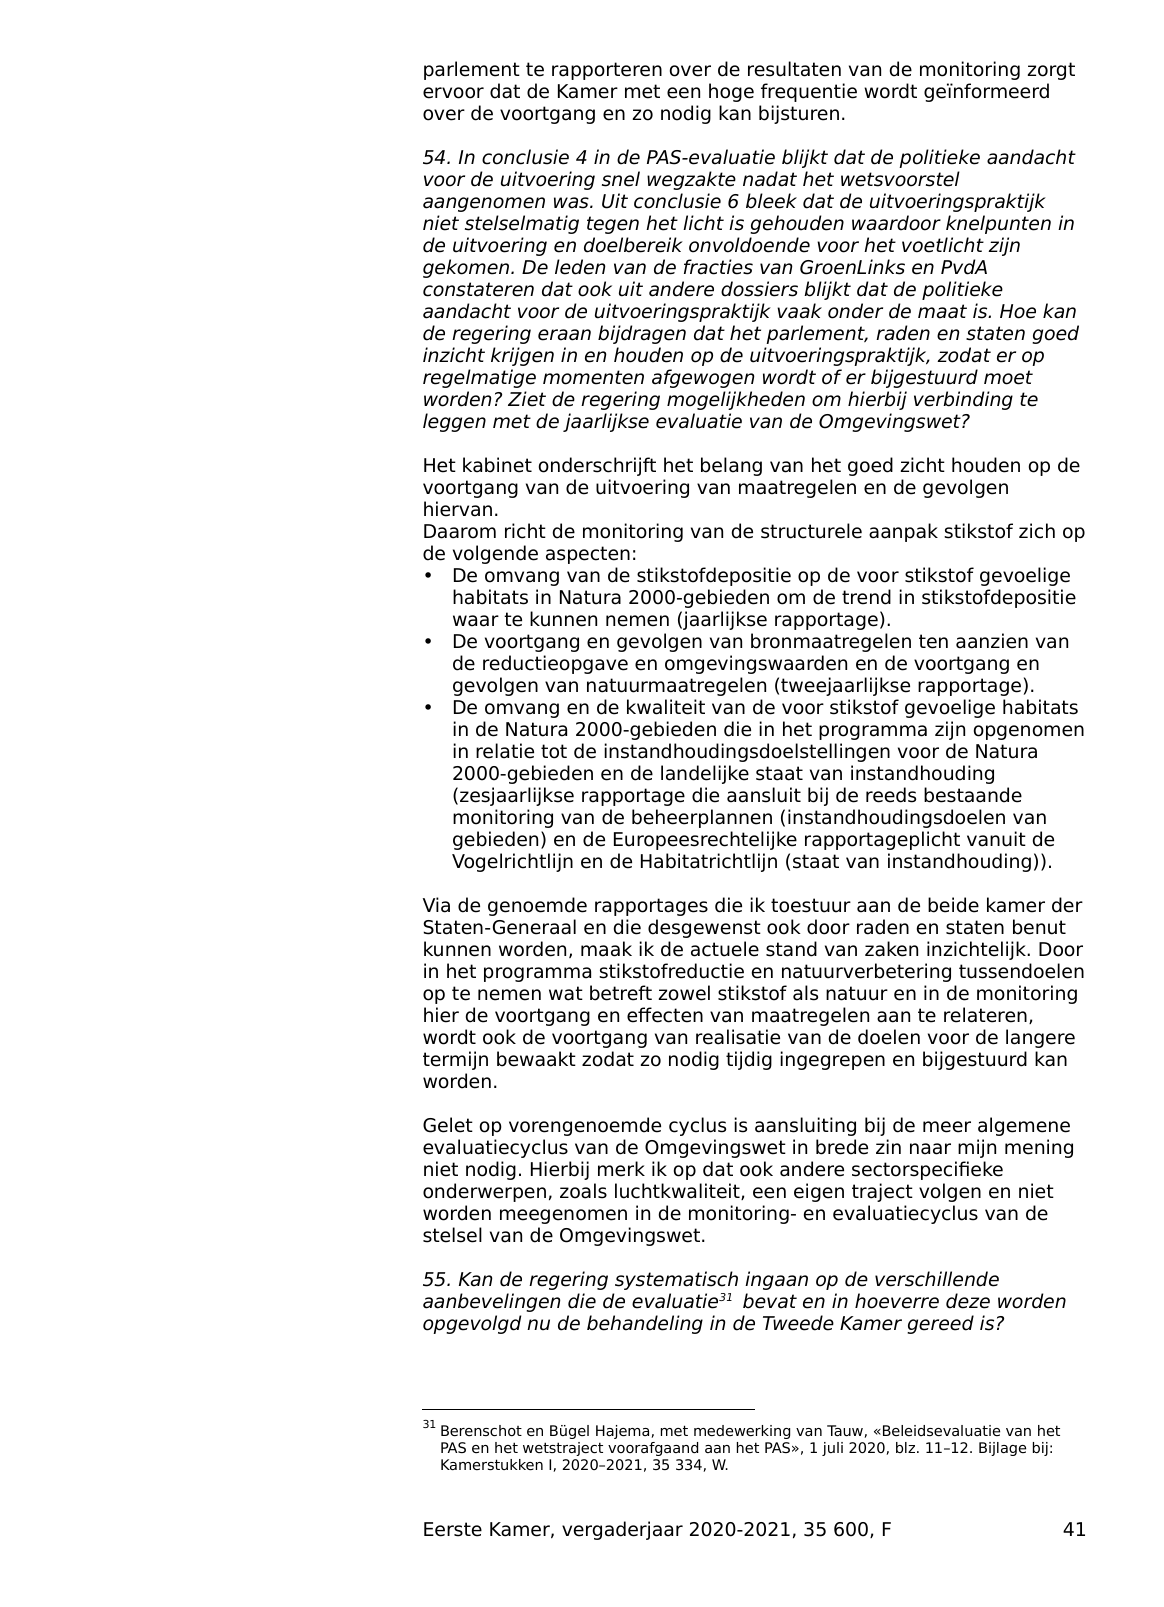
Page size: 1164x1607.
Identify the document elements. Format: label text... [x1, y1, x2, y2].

text • De voortgang en gevolgen van bronmaatregelen ten aanzien van de reductieopgave en omgevingswaarden en de voortgang en gevolgen van natuurmaatregelen (tweejaarlijkse rapportage). [422, 631, 1087, 697]
text 55. Kan de regering systematisch ingaan op de verschillende aanbevelingen die de evaluatie bevat en in hoeverre deze worden opgevolgd nu de behandeling in de Tweede Kamer gereed is? [422, 1269, 1087, 1335]
text Berenschot en Bügel Hajema, met medewerking van Tauw, «Beleidsevaluatie van het PAS en het wetstraject voorafgaand aan het PAS», 1 juli 2020, blz. 11–12. Bijlage bij: Kamerstukken I, 2020–2021, 35 334, W. [422, 1418, 1087, 1474]
text • De omvang van de stikstofdepositie op de voor stikstof gevoelige habitats in Natura 2000-gebieden om de trend in stikstofdepositie waar te kunnen nemen (jaarlijkse rapportage). [422, 565, 1087, 631]
text 54. In conclusie 4 in de PAS-evaluatie blijkt dat de politieke aandacht voor de uitvoering snel wegzakte nadat het wetsvoorstel aangenomen was. Uit conclusie 6 bleek dat de uitvoeringspraktijk niet stelselmatig tegen het licht is gehouden waardoor knelpunten in de uitvoering en doelbereik onvoldoende voor het voetlicht zijn gekomen. De leden van de fracties van GroenLinks en PvdA constateren dat ook uit andere dossiers blijkt dat de politieke aandacht voor de uitvoeringspraktijk vaak onder de maat is. Hoe kan de regering eraan bijdragen dat het parlement, raden en staten goed inzicht krijgen in en houden op de uitvoeringspraktijk, zodat er op regelmatige momenten afgewogen wordt of er bijgestuurd moet worden? Ziet de regering mogelijkheden om hierbij verbinding te leggen met de jaarlijkse evaluatie van de Omgevingswet? [422, 147, 1087, 433]
text parlement te rapporteren over de resultaten van de monitoring zorgt ervoor dat de Kamer met een hoge frequentie wordt geïnformeerd over de voortgang en zo nodig kan bijsturen. [422, 59, 1087, 125]
text Daarom richt de monitoring van de structurele aanpak stikstof zich op de volgende aspecten: [422, 521, 1087, 565]
text Via de genoemde rapportages die ik toestuur aan de beide kamer der Staten-Generaal en die desgewenst ook door raden en staten benut kunnen worden, maak ik de actuele stand van zaken inzichtelijk. Door in het programma stikstofreductie en natuurverbetering tussendoelen op te nemen wat betreft zowel stikstof als natuur en in de monitoring hier de voortgang en effecten van maatregelen aan te relateren, wordt ook de voortgang van realisatie van de doelen voor de langere termijn bewaakt zodat zo nodig tijdig ingegrepen en bijgestuurd kan worden. [422, 895, 1087, 1093]
text Het kabinet onderschrijft het belang van het goed zicht houden op de voortgang van de uitvoering van maatregelen en de gevolgen hiervan. [422, 455, 1087, 521]
text • De omvang en de kwaliteit van de voor stikstof gevoelige habitats in de Natura 2000-gebieden die in het programma zijn opgenomen in relatie tot de instandhoudingsdoelstellingen voor de Natura 2000-gebieden en de landelijke staat van instandhouding (zesjaarlijkse rapportage die aansluit bij de reeds bestaande monitoring van de beheerplannen (instandhoudingsdoelen van gebieden) en de Europeesrechtelijke rapportageplicht vanuit de Vogelrichtlijn en de Habitatrichtlijn (staat van instandhouding)). [422, 697, 1087, 873]
text Gelet op vorengenoemde cyclus is aansluiting bij de meer algemene evaluatiecyclus van de Omgevingswet in brede zin naar mijn mening niet nodig. Hierbij merk ik op dat ook andere sectorspecifieke onderwerpen, zoals luchtkwaliteit, een eigen traject volgen en niet worden meegenomen in de monitoring- en evaluatiecyclus van de stelsel van de Omgevingswet. [422, 1115, 1087, 1247]
